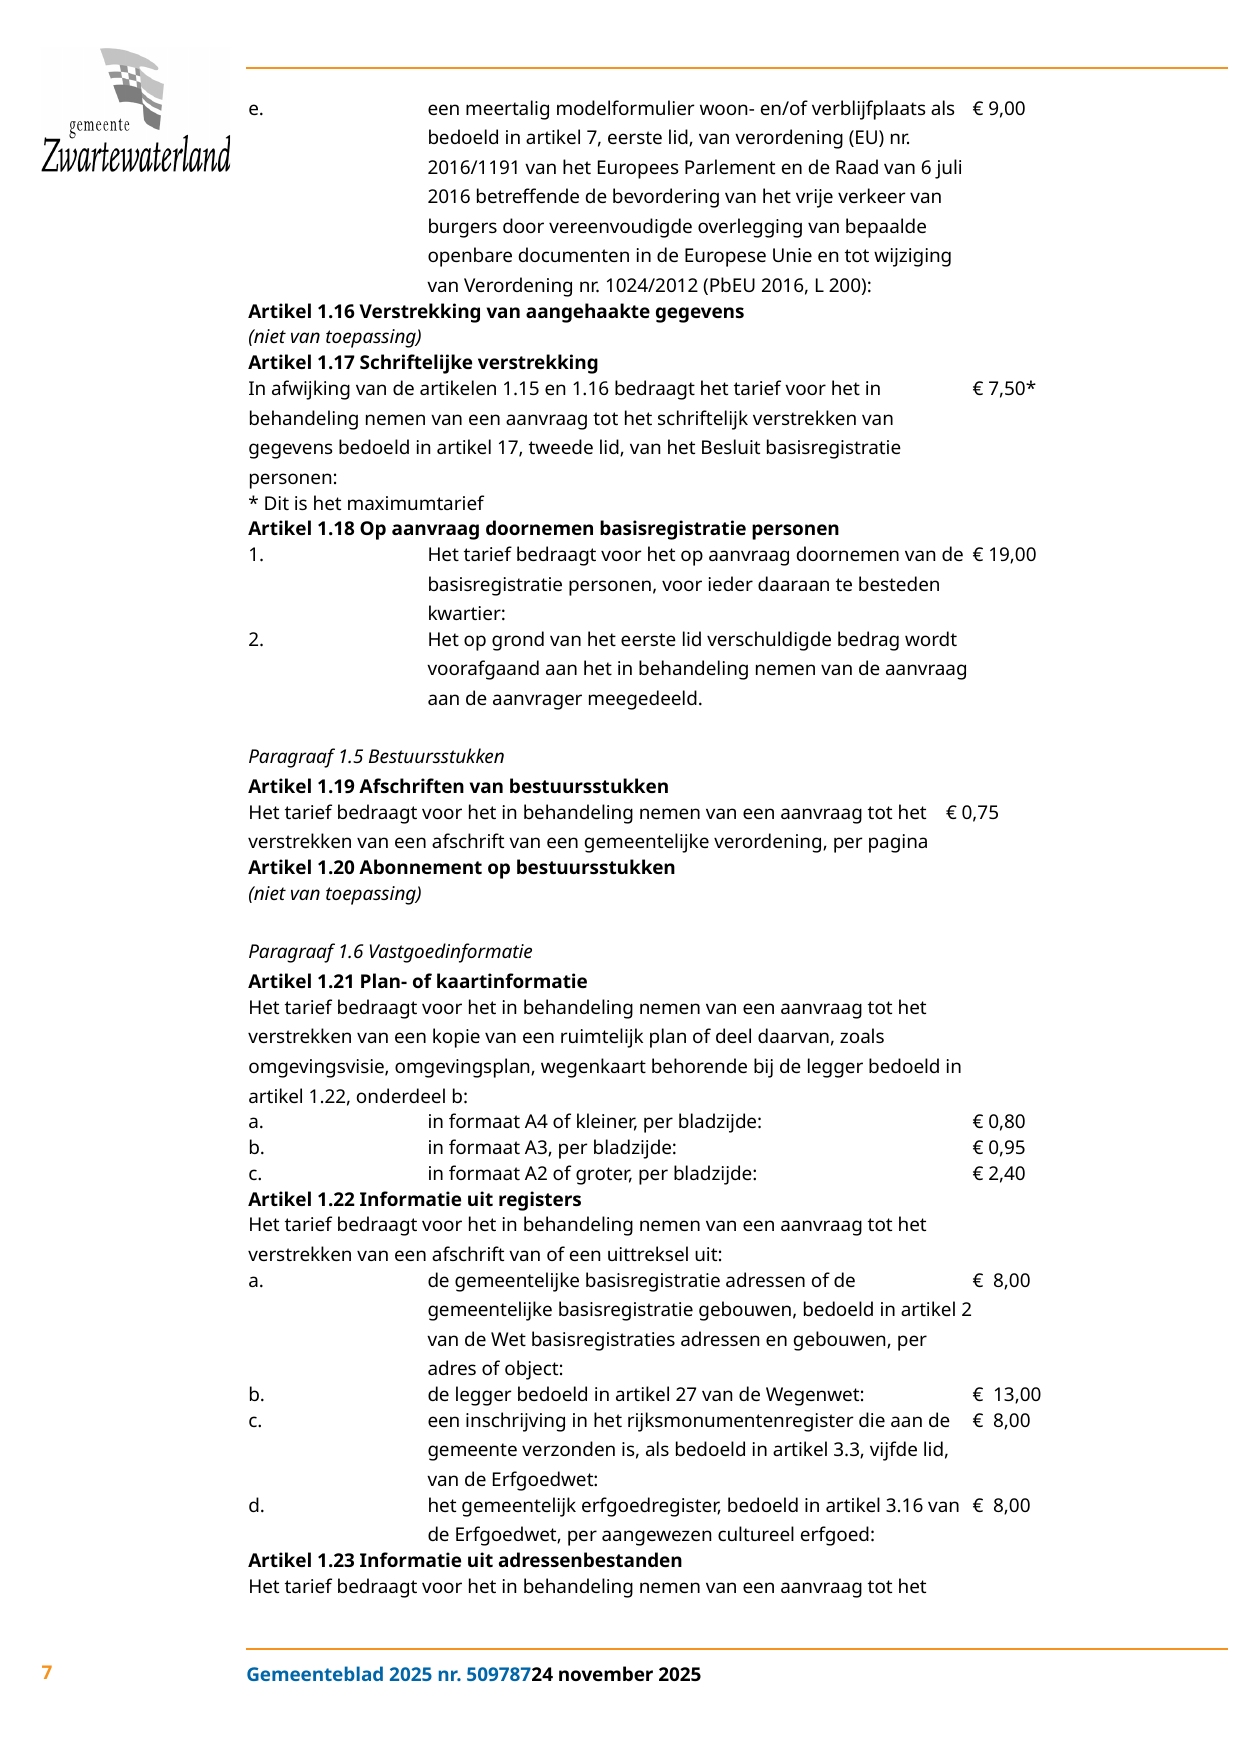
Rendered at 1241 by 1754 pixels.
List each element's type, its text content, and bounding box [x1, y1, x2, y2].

table_cell een meertalig modelformulier woon- en/of verblijfplaats als bedoeld in artikel 7, eerste lid, van verordening (EU) nr. 2016/1191 van het Europees Parlement en de Raad van 6 juli 2016 betreffende de bevordering van het vrije verkeer van burgers door vereenvoudigde overlegging van bepaalde openbare documenten in de Europese Unie en tot wijziging van Verordening nr. 1024/2012 (PbEU 2016, L 200): [427, 95, 972, 298]
table_cell 2. [248, 626, 427, 711]
picture [41, 47, 231, 172]
table_cell Artikel 1.20 Abonnement op bestuursstukken [248, 855, 946, 880]
table_cell (niet van toepassing) [248, 324, 972, 349]
table_cell [946, 880, 1152, 906]
table_cell Het tarief bedraagt voor het in behandeling nemen van een aanvraag tot het [248, 1573, 972, 1599]
table_cell Het tarief bedraagt voor het in behandeling nemen van een aanvraag tot het verstrekken van een kopie van een ruimtelijk plan of deel daarvan, zoals omgevingsvisie, omgevingsplan, wegenkaart behorende bij de legger bedoeld in artikel 1.22, onderdeel b: [248, 994, 972, 1109]
text Paragraaf 1.6 Vastgoedinformatie [248, 939, 1152, 964]
table_cell Het tarief bedraagt voor het in behandeling nemen van een aanvraag tot het verstrekken van een afschrift van een gemeentelijke verordening, per pagina [248, 799, 946, 854]
table_header [973, 969, 1152, 994]
table_cell in formaat A3, per bladzijde: [427, 1134, 972, 1160]
table_cell € 8,00 [973, 1407, 1152, 1492]
table_cell Het op grond van het eerste lid verschuldigde bedrag wordt voorafgaand aan het in behandeling nemen van de aanvraag aan de aanvrager meegedeeld. [427, 626, 972, 711]
table_cell d. [248, 1492, 427, 1547]
table_cell in formaat A2 of groter, per bladzijde: [427, 1160, 972, 1186]
table_cell € 19,00 [973, 541, 1152, 626]
table_cell de legger bedoeld in artikel 27 van de Wegenwet: [427, 1381, 972, 1407]
table_cell Het tarief bedraagt voor het in behandeling nemen van een aanvraag tot het verstrekken van een afschrift van of een uittreksel uit: [248, 1212, 972, 1267]
table_cell [973, 324, 1152, 349]
table_cell € 0,75 [946, 799, 1152, 854]
table_cell € 0,80 [973, 1109, 1152, 1134]
table_cell € 13,00 [973, 1381, 1152, 1407]
table_cell [946, 855, 1152, 880]
table_cell [973, 626, 1152, 711]
table_cell [973, 350, 1152, 375]
table_cell [973, 298, 1152, 324]
table_cell Artikel 1.16 Verstrekking van aangehaakte gegevens [248, 298, 972, 324]
table_cell (niet van toepassing) [248, 880, 946, 906]
table_cell € 2,40 [973, 1160, 1152, 1186]
table_cell [973, 515, 1152, 541]
text Paragraaf 1.5 Bestuursstukken [248, 744, 1152, 769]
table_header Artikel 1.21 Plan- of kaartinformatie [248, 969, 972, 994]
table_header [946, 774, 1152, 799]
table_cell € 0,95 [973, 1134, 1152, 1160]
table_cell e. [248, 95, 427, 298]
table_cell € 7,50* [973, 375, 1152, 490]
table_cell c. [248, 1160, 427, 1186]
table_cell Artikel 1.18 Op aanvraag doornemen basisregistratie personen [248, 515, 972, 541]
table_cell b. [248, 1134, 427, 1160]
table_cell [973, 1547, 1152, 1573]
table_cell [973, 1186, 1152, 1212]
table_cell in formaat A4 of kleiner, per bladzijde: [427, 1109, 972, 1134]
table_cell 1. [248, 541, 427, 626]
table_cell a. [248, 1109, 427, 1134]
table_header Artikel 1.19 Afschriften van bestuursstukken [248, 774, 946, 799]
table_cell [973, 1573, 1152, 1599]
table_cell Artikel 1.17 Schriftelijke verstrekking [248, 350, 972, 375]
table_cell [973, 994, 1152, 1109]
table_cell € 8,00 [973, 1492, 1152, 1547]
table_cell € 9,00 [973, 95, 1152, 298]
table_cell * Dit is het maximumtarief [248, 490, 972, 515]
table_cell Artikel 1.22 Informatie uit registers [248, 1186, 972, 1212]
table_cell een inschrijving in het rijksmonumentenregister die aan de gemeente verzonden is, als bedoeld in artikel 3.3, vijfde lid, van de Erfgoedwet: [427, 1407, 972, 1492]
table_cell [973, 490, 1152, 515]
table_cell de gemeentelijke basisregistratie adressen of de gemeentelijke basisregistratie gebouwen, bedoeld in artikel 2 van de Wet basisregistraties adressen en gebouwen, per adres of object: [427, 1267, 972, 1381]
table_cell c. [248, 1407, 427, 1492]
table_cell Artikel 1.23 Informatie uit adressenbestanden [248, 1547, 972, 1573]
table_cell € 8,00 [973, 1267, 1152, 1381]
table_cell a. [248, 1267, 427, 1381]
table_cell het gemeentelijk erfgoedregister, bedoeld in artikel 3.16 van de Erfgoedwet, per aangewezen cultureel erfgoed: [427, 1492, 972, 1547]
table_cell Het tarief bedraagt voor het op aanvraag doornemen van de basisregistratie personen, voor ieder daaraan te besteden kwartier: [427, 541, 972, 626]
table_cell In afwijking van de artikelen 1.15 en 1.16 bedraagt het tarief voor het in behandeling nemen van een aanvraag tot het schriftelijk verstrekken van gegevens bedoeld in artikel 17, tweede lid, van het Besluit basisregistratie personen: [248, 375, 972, 490]
table_cell b. [248, 1381, 427, 1407]
table_cell [973, 1212, 1152, 1267]
